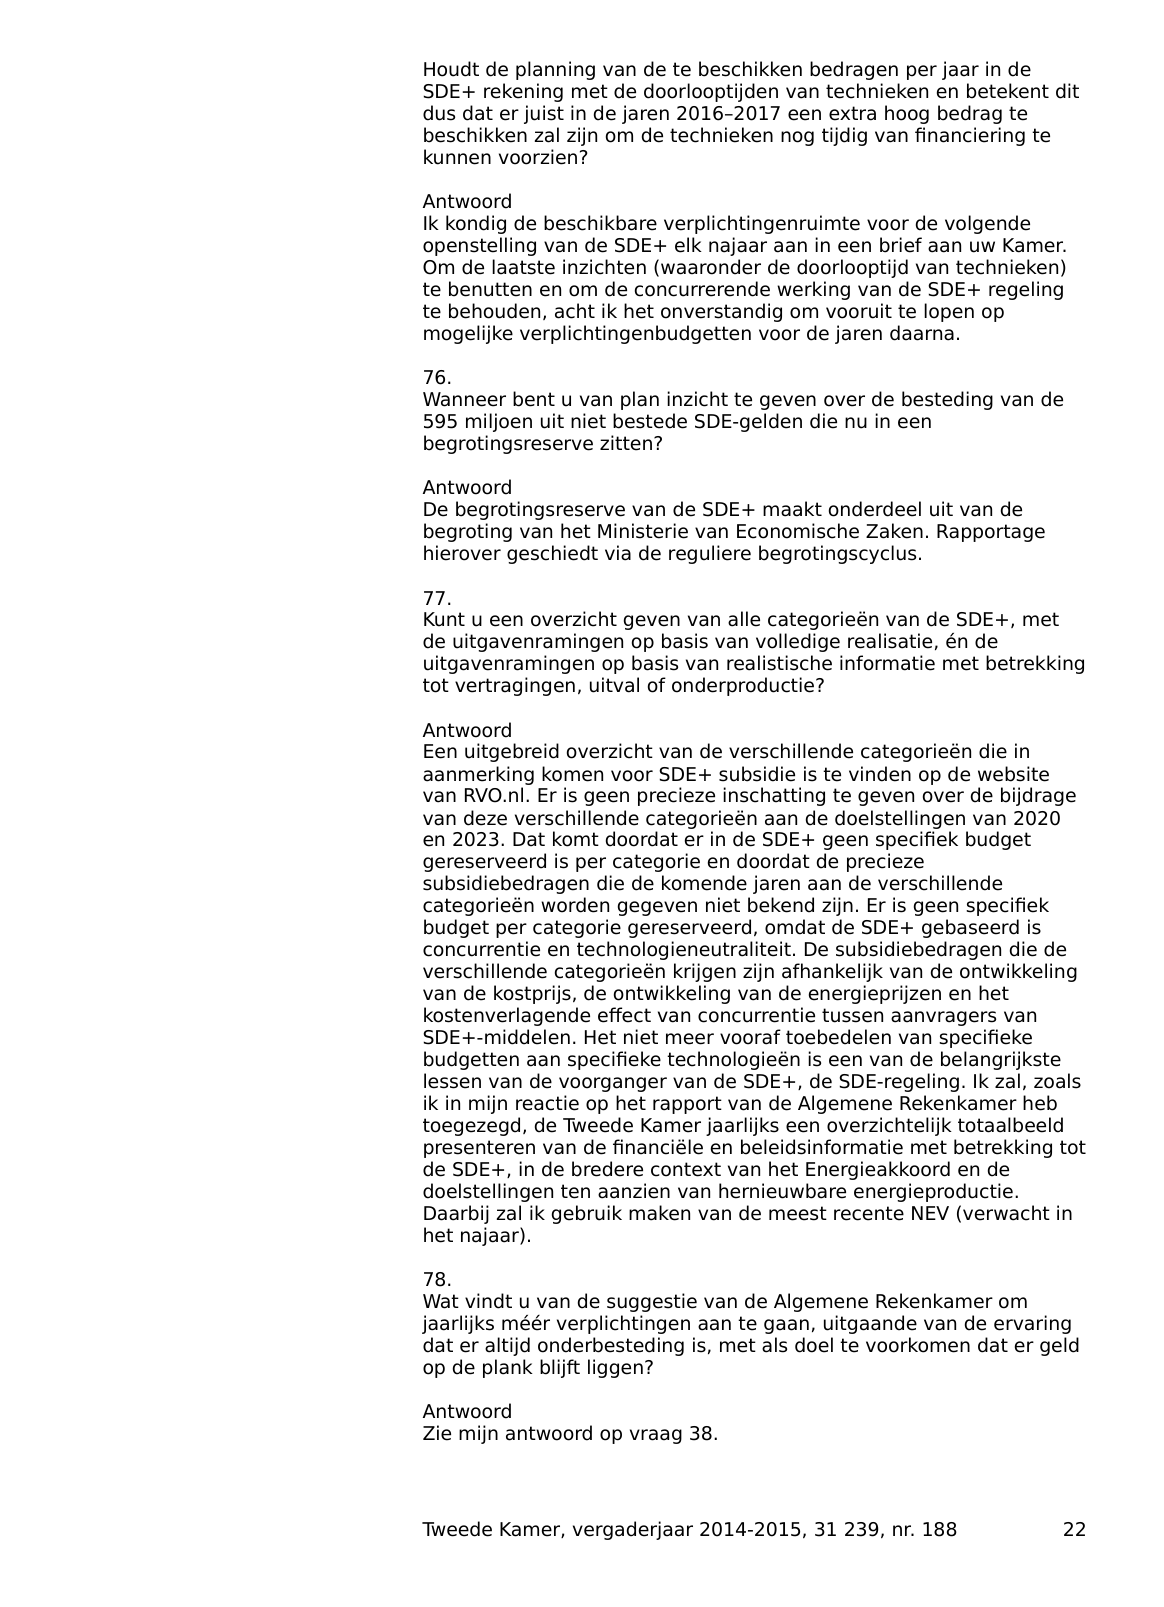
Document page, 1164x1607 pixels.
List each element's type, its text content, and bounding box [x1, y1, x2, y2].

text Antwoord [422, 1401, 1087, 1423]
text 78. [422, 1269, 1087, 1291]
text Antwoord [422, 477, 1087, 499]
text Houdt de planning van de te beschikken bedragen per jaar in de SDE+ rekening met de doorlooptijden van technieken en betekent dit dus dat er juist in de jaren 2016–2017 een extra hoog bedrag te beschikken zal zijn om de technieken nog tijdig van financiering te kunnen voorzien? [422, 59, 1087, 169]
text Antwoord [422, 191, 1087, 213]
text Antwoord [422, 719, 1087, 741]
text Zie mijn antwoord op vraag 38. [422, 1423, 1087, 1445]
text 77. [422, 587, 1087, 609]
text Wanneer bent u van plan inzicht te geven over de besteding van de 595 miljoen uit niet bestede SDE-gelden die nu in een begrotingsreserve zitten? [422, 389, 1087, 455]
text Ik kondig de beschikbare verplichtingenruimte voor de volgende openstelling van de SDE+ elk najaar aan in een brief aan uw Kamer. Om de laatste inzichten (waaronder de doorlooptijd van technieken) te benutten en om de concurrerende werking van de SDE+ regeling te behouden, acht ik het onverstandig om vooruit te lopen op mogelijke verplichtingenbudgetten voor de jaren daarna. [422, 213, 1087, 345]
text Kunt u een overzicht geven van alle categorieën van de SDE+, met de uitgavenramingen op basis van volledige realisatie, én de uitgavenramingen op basis van realistische informatie met betrekking tot vertragingen, uitval of onderproductie? [422, 609, 1087, 697]
text Een uitgebreid overzicht van de verschillende categorieën die in aanmerking komen voor SDE+ subsidie is te vinden op de website van RVO.nl. Er is geen precieze inschatting te geven over de bijdrage van deze verschillende categorieën aan de doelstellingen van 2020 en 2023. Dat komt doordat er in de SDE+ geen specifiek budget gereserveerd is per categorie en doordat de precieze subsidiebedragen die de komende jaren aan de verschillende categorieën worden gegeven niet bekend zijn. Er is geen specifiek budget per categorie gereserveerd, omdat de SDE+ gebaseerd is concurrentie en technologieneutraliteit. De subsidiebedragen die de verschillende categorieën krijgen zijn afhankelijk van de ontwikkeling van de kostprijs, de ontwikkeling van de energieprijzen en het kostenverlagende effect van concurrentie tussen aanvragers van SDE+-middelen. Het niet meer vooraf toebedelen van specifieke budgetten aan specifieke technologieën is een van de belangrijkste lessen van de voorganger van de SDE+, de SDE-regeling. Ik zal, zoals ik in mijn reactie op het rapport van de Algemene Rekenkamer heb toegezegd, de Tweede Kamer jaarlijks een overzichtelijk totaalbeeld presenteren van de financiële en beleidsinformatie met betrekking tot de SDE+, in de bredere context van het Energieakkoord en de doelstellingen ten aanzien van hernieuwbare energieproductie. Daarbij zal ik gebruik maken van de meest recente NEV (verwacht in het najaar). [422, 741, 1087, 1247]
text De begrotingsreserve van de SDE+ maakt onderdeel uit van de begroting van het Ministerie van Economische Zaken. Rapportage hierover geschiedt via de reguliere begrotingscyclus. [422, 499, 1087, 565]
text Wat vindt u van de suggestie van de Algemene Rekenkamer om jaarlijks méér verplichtingen aan te gaan, uitgaande van de ervaring dat er altijd onderbesteding is, met als doel te voorkomen dat er geld op de plank blijft liggen? [422, 1291, 1087, 1379]
text 76. [422, 367, 1087, 389]
